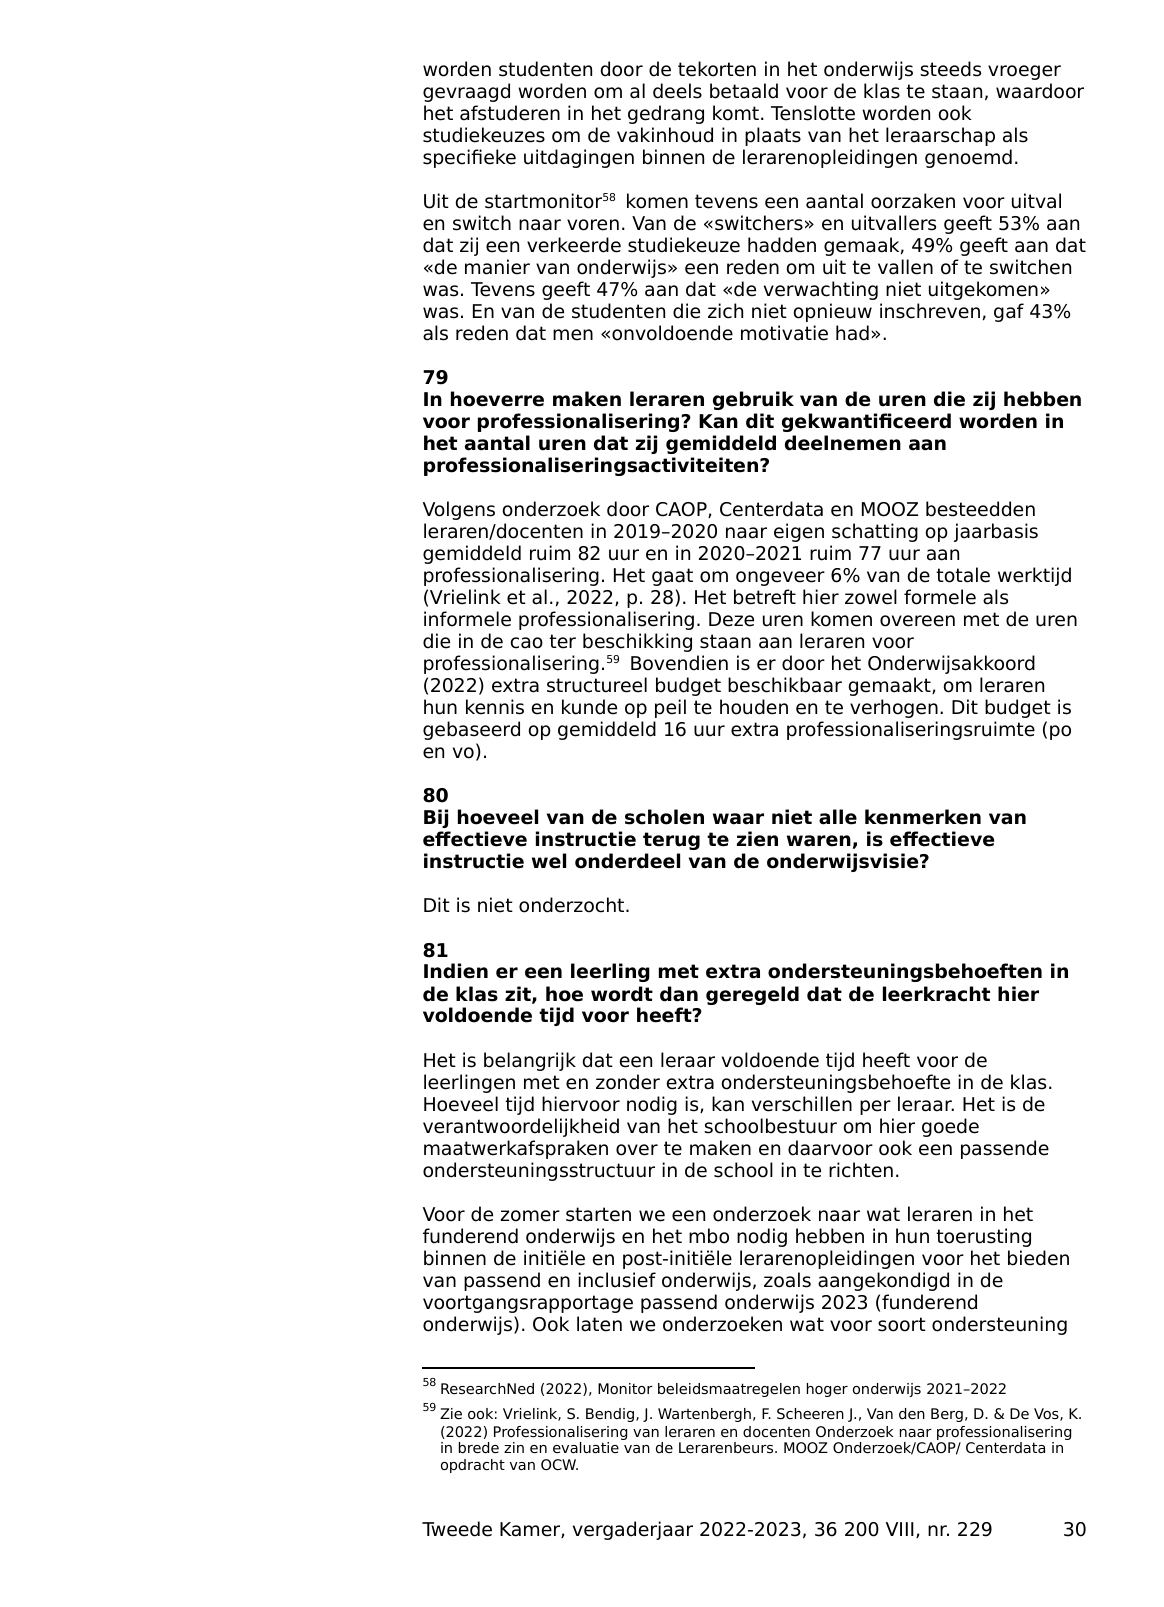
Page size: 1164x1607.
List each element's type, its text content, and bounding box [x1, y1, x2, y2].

text Voor de zomer starten we een onderzoek naar wat leraren in het funderend onderwijs en het mbo nodig hebben in hun toerusting binnen de initiële en post-initiële lerarenopleidingen voor het bieden van passend en inclusief onderwijs, zoals aangekondigd in de voortgangsrapportage passend onderwijs 2023 (funderend onderwijs). Ook laten we onderzoeken wat voor soort ondersteuning [422, 1204, 1087, 1336]
text 79 [422, 367, 1087, 389]
text In hoeverre maken leraren gebruik van de uren die zij hebben voor professionalisering? Kan dit gekwantificeerd worden in het aantal uren dat zij gemiddeld deelnemen aan professionaliseringsactiviteiten? [422, 389, 1087, 477]
text Bij hoeveel van de scholen waar niet alle kenmerken van effectieve instructie terug te zien waren, is effectieve instructie wel onderdeel van de onderwijsvisie? [422, 807, 1087, 873]
text Het is belangrijk dat een leraar voldoende tijd heeft voor de leerlingen met en zonder extra ondersteuningsbehoefte in de klas. Hoeveel tijd hiervoor nodig is, kan verschillen per leraar. Het is de verantwoordelijkheid van het schoolbestuur om hier goede maatwerkafspraken over te maken en daarvoor ook een passende ondersteuningsstructuur in de school in te richten. [422, 1049, 1087, 1181]
text Zie ook: Vrielink, S. Bendig, J. Wartenbergh, F. Scheeren J., Van den Berg, D. & De Vos, K. (2022) Professionalisering van leraren en docenten Onderzoek naar professionalisering in brede zin en evaluatie van de Lerarenbeurs. MOOZ Onderzoek/CAOP/ Centerdata in opdracht van OCW. [422, 1402, 1087, 1474]
text 80 [422, 785, 1087, 807]
text Volgens onderzoek door CAOP, Centerdata en MOOZ besteedden leraren/docenten in 2019–2020 naar eigen schatting op jaarbasis gemiddeld ruim 82 uur en in 2020–2021 ruim 77 uur aan professionalisering. Het gaat om ongeveer 6% van de totale werktijd (Vrielink et al., 2022, p. 28). Het betreft hier zowel formele als informele professionalisering. Deze uren komen overeen met de uren die in de cao ter beschikking staan aan leraren voor professionalisering. Bovendien is er door het Onderwijsakkoord (2022) extra structureel budget beschikbaar gemaakt, om leraren hun kennis en kunde op peil te houden en te verhogen. Dit budget is gebaseerd op gemiddeld 16 uur extra professionaliseringsruimte (po en vo). [422, 499, 1087, 763]
text Dit is niet onderzocht. [422, 895, 1087, 917]
text worden studenten door de tekorten in het onderwijs steeds vroeger gevraagd worden om al deels betaald voor de klas te staan, waardoor het afstuderen in het gedrang komt. Tenslotte worden ook studiekeuzes om de vakinhoud in plaats van het leraarschap als specifieke uitdagingen binnen de lerarenopleidingen genoemd. [422, 59, 1087, 169]
text ResearchNed (2022), Monitor beleidsmaatregelen hoger onderwijs 2021–2022 [422, 1377, 1087, 1399]
text Indien er een leerling met extra ondersteuningsbehoeften in de klas zit, hoe wordt dan geregeld dat de leerkracht hier voldoende tijd voor heeft? [422, 961, 1087, 1027]
text 81 [422, 939, 1087, 961]
text Uit de startmonitor komen tevens een aantal oorzaken voor uitval en switch naar voren. Van de «switchers» en uitvallers geeft 53% aan dat zij een verkeerde studiekeuze hadden gemaak, 49% geeft aan dat «de manier van onderwijs» een reden om uit te vallen of te switchen was. Tevens geeft 47% aan dat «de verwachting niet uitgekomen» was. En van de studenten die zich niet opnieuw inschreven, gaf 43% als reden dat men «onvoldoende motivatie had». [422, 191, 1087, 345]
